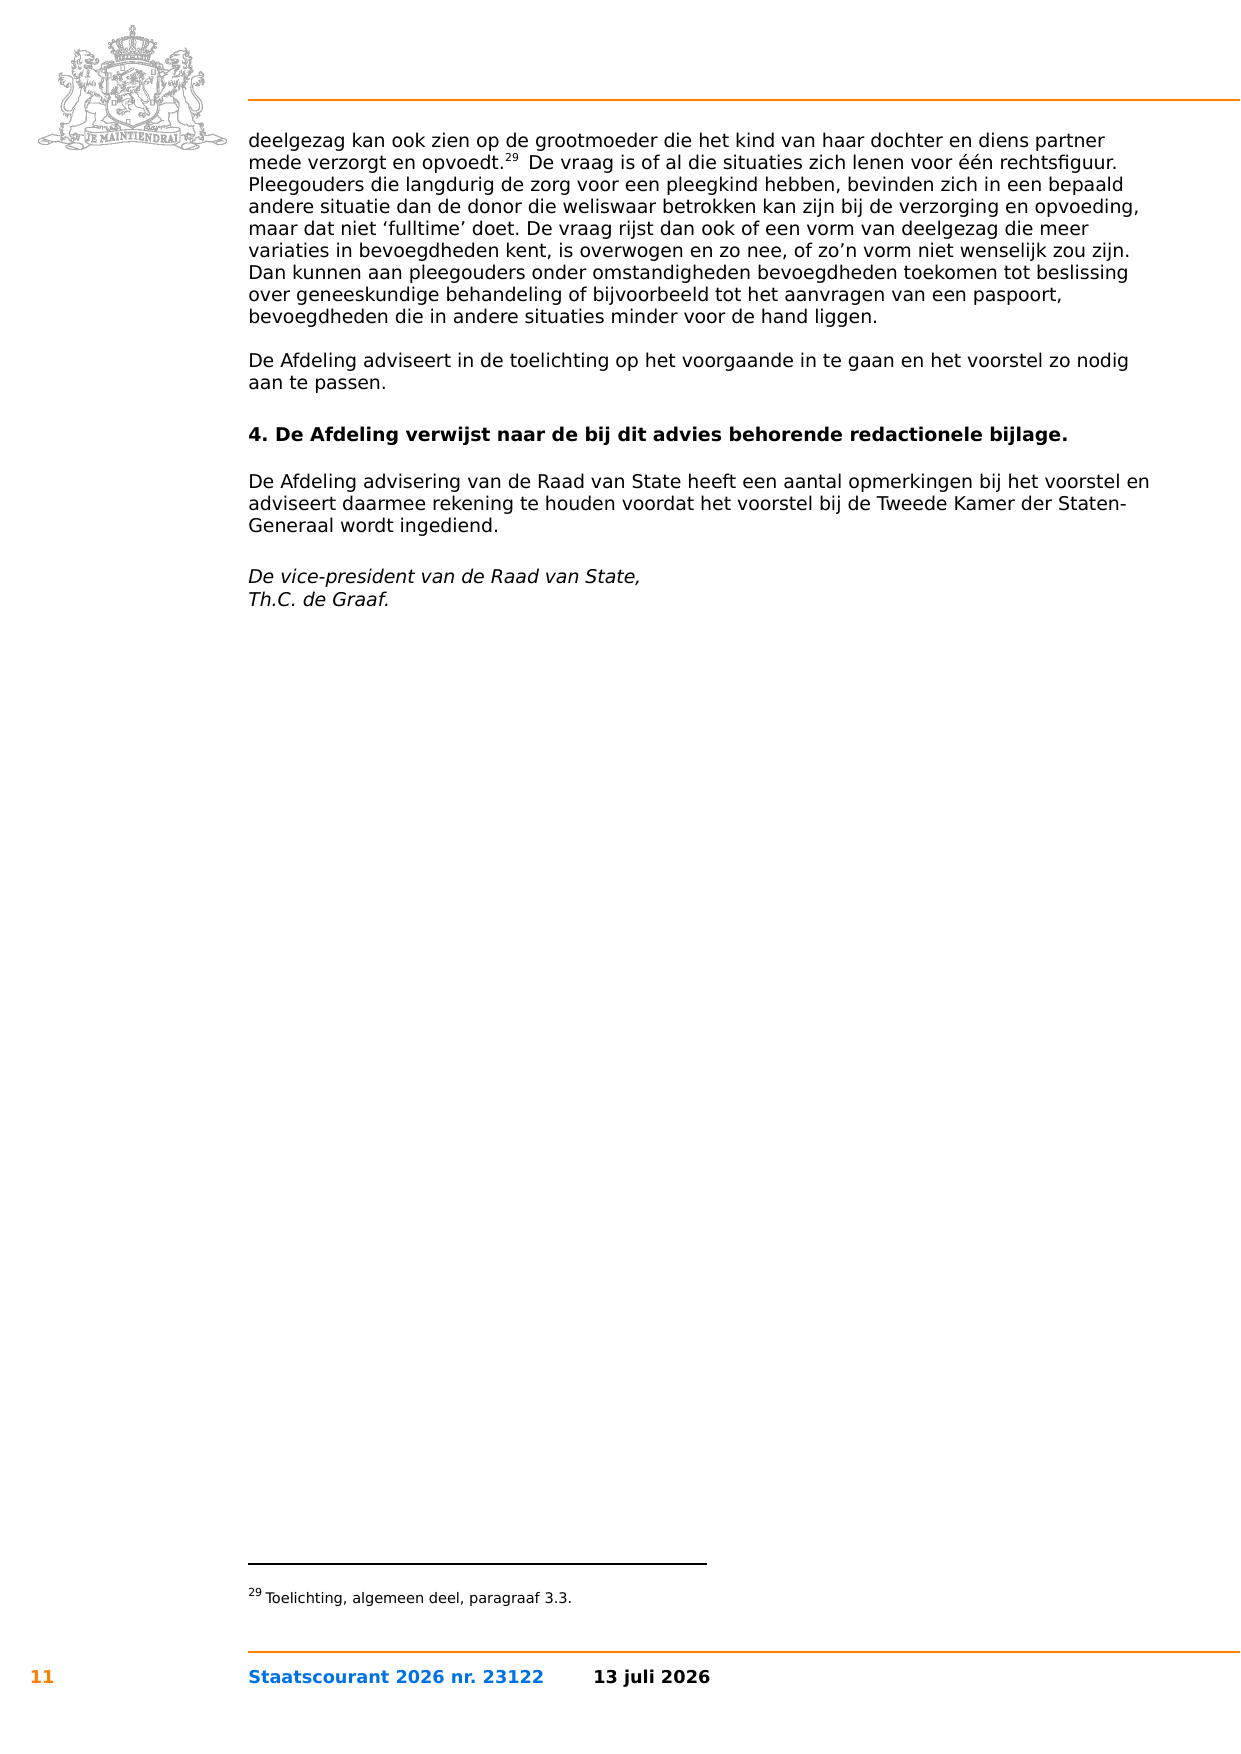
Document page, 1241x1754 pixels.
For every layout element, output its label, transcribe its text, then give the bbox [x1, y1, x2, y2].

text De Afdeling adviseert in de toelichting op het voorgaande in te gaan en het voorstel zo nodig aan te passen. [248, 349, 1163, 393]
text De Afdeling advisering van de Raad van State heeft een aantal opmerkingen bij het voorstel en adviseert daarmee rekening te houden voordat het voorstel bij de Tweede Kamer der Staten-Generaal wordt ingediend. [248, 471, 1163, 536]
text De vice-president van de Raad van State, Th.C. de Graaf. [248, 566, 1163, 610]
text deelgezag kan ook zien op de grootmoeder die het kind van haar dochter en diens partner mede verzorgt en opvoedt. De vraag is of al die situaties zich lenen voor één rechtsfiguur. Pleegouders die langdurig de zorg voor een pleegkind hebben, bevinden zich in een bepaald andere situatie dan de donor die weliswaar betrokken kan zijn bij de verzorging en opvoeding, maar dat niet ‘fulltime’ doet. De vraag rijst dan ook of een vorm van deelgezag die meer variaties in bevoegdheden kent, is overwogen en zo nee, of zo’n vorm niet wenselijk zou zijn. Dan kunnen aan pleegouders onder omstandigheden bevoegdheden toekomen tot beslissing over geneeskundige behandeling of bijvoorbeeld tot het aanvragen van een paspoort, bevoegdheden die in andere situaties minder voor de hand liggen. [248, 130, 1163, 328]
picture [38, 25, 227, 150]
subtitle 4. De Afdeling verwijst naar de bij dit advies behorende redactionele bijlage. [248, 423, 1163, 446]
text Toelichting, algemeen deel, paragraaf 3.3. [248, 1586, 1163, 1608]
